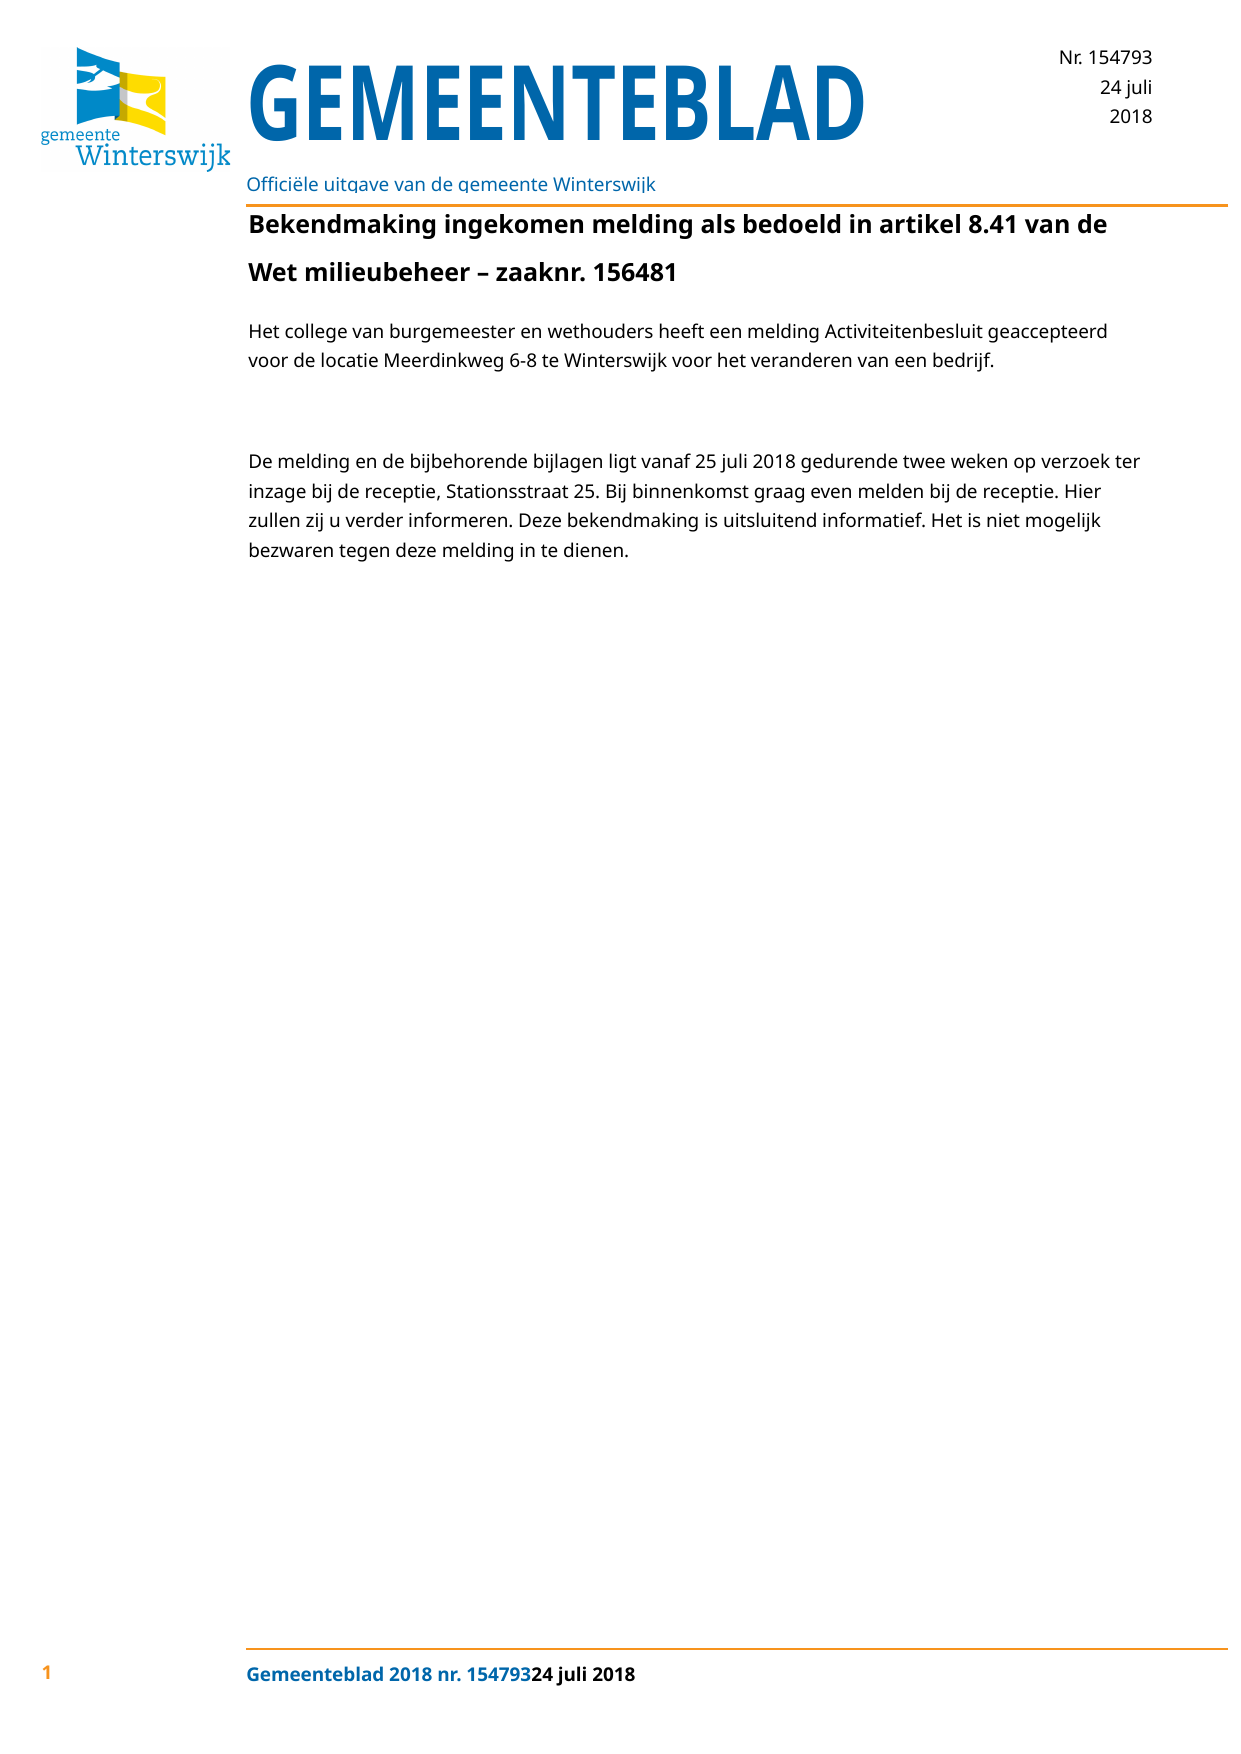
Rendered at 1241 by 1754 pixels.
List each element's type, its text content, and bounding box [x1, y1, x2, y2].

text Het college van burgemeester en wethouders heeft een melding Activiteitenbesluit geaccepteerd voor de locatie Meerdinkweg 6-8 te Winterswijk voor het veranderen van een bedrijf. [248, 318, 1152, 373]
picture [225, 153, 231, 162]
text Bekendmaking ingekomen melding als bedoeld in artikel 8.41 van de Wet milieubeheer – zaaknr. 156481 [248, 207, 1152, 288]
picture [41, 47, 231, 172]
text De melding en de bijbehorende bijlagen ligt vanaf 25 juli 2018 gedurende twee weken op verzoek ter inzage bij de receptie, Stationsstraat 25. Bij binnenkomst graag even melden bij de receptie. Hier zullen zij u verder informeren. Deze bekendmaking is uitsluitend informatief. Het is niet mogelijk bezwaren tegen deze melding in te dienen. [248, 448, 1152, 563]
